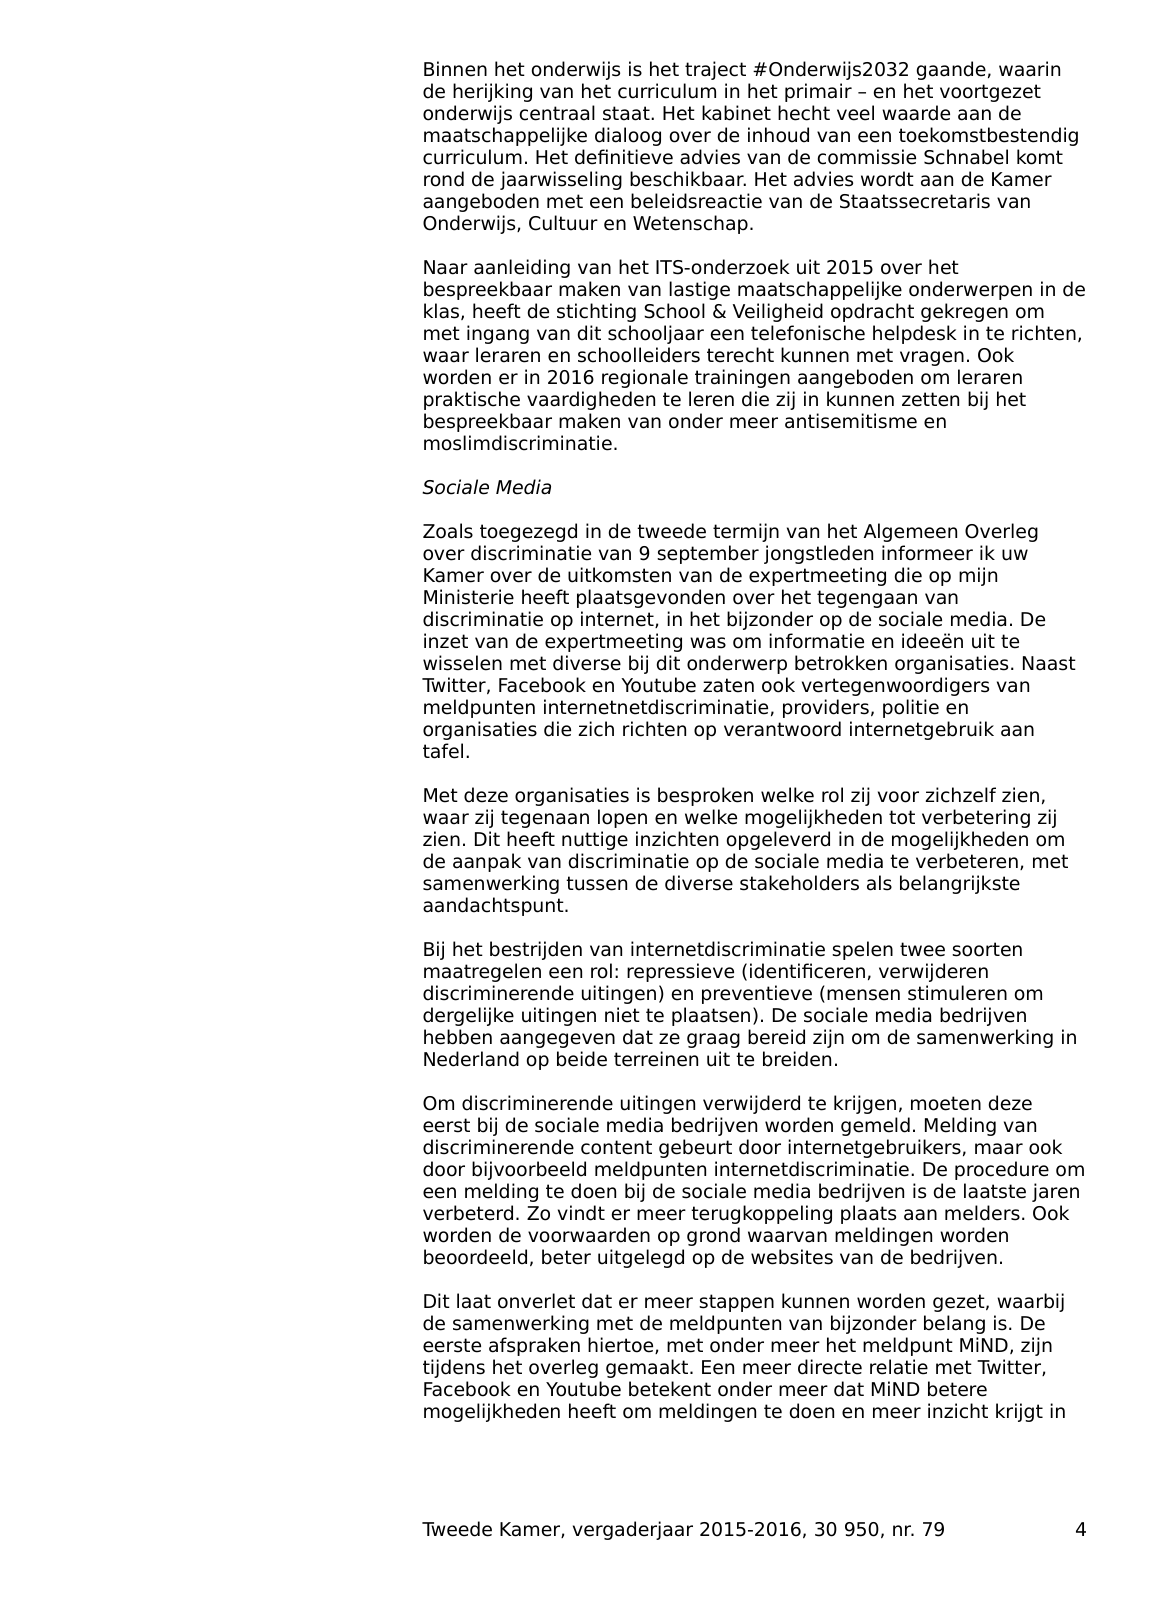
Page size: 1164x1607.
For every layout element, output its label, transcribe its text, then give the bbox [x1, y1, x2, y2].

text Dit laat onverlet dat er meer stappen kunnen worden gezet, waarbij de samenwerking met de meldpunten van bijzonder belang is. De eerste afspraken hiertoe, met onder meer het meldpunt MiND, zijn tijdens het overleg gemaakt. Een meer directe relatie met Twitter, Facebook en Youtube betekent onder meer dat MiND betere mogelijkheden heeft om meldingen te doen en meer inzicht krijgt in [422, 1291, 1087, 1423]
subtitle Sociale Media [422, 477, 1087, 499]
text Zoals toegezegd in de tweede termijn van het Algemeen Overleg over discriminatie van 9 september jongstleden informeer ik uw Kamer over de uitkomsten van de expertmeeting die op mijn Ministerie heeft plaatsgevonden over het tegengaan van discriminatie op internet, in het bijzonder op de sociale media. De inzet van de expertmeeting was om informatie en ideeën uit te wisselen met diverse bij dit onderwerp betrokken organisaties. Naast Twitter, Facebook en Youtube zaten ook vertegenwoordigers van meldpunten internetnetdiscriminatie, providers, politie en organisaties die zich richten op verantwoord internetgebruik aan tafel. [422, 521, 1087, 763]
text Binnen het onderwijs is het traject #Onderwijs2032 gaande, waarin de herijking van het curriculum in het primair – en het voortgezet onderwijs centraal staat. Het kabinet hecht veel waarde aan de maatschappelijke dialoog over de inhoud van een toekomstbestendig curriculum. Het definitieve advies van de commissie Schnabel komt rond de jaarwisseling beschikbaar. Het advies wordt aan de Kamer aangeboden met een beleidsreactie van de Staatssecretaris van Onderwijs, Cultuur en Wetenschap. [422, 59, 1087, 235]
text Bij het bestrijden van internetdiscriminatie spelen twee soorten maatregelen een rol: repressieve (identificeren, verwijderen discriminerende uitingen) en preventieve (mensen stimuleren om dergelijke uitingen niet te plaatsen). De sociale media bedrijven hebben aangegeven dat ze graag bereid zijn om de samenwerking in Nederland op beide terreinen uit te breiden. [422, 939, 1087, 1071]
text Met deze organisaties is besproken welke rol zij voor zichzelf zien, waar zij tegenaan lopen en welke mogelijkheden tot verbetering zij zien. Dit heeft nuttige inzichten opgeleverd in de mogelijkheden om de aanpak van discriminatie op de sociale media te verbeteren, met samenwerking tussen de diverse stakeholders als belangrijkste aandachtspunt. [422, 785, 1087, 917]
text Naar aanleiding van het ITS-onderzoek uit 2015 over het bespreekbaar maken van lastige maatschappelijke onderwerpen in de klas, heeft de stichting School & Veiligheid opdracht gekregen om met ingang van dit schooljaar een telefonische helpdesk in te richten, waar leraren en schoolleiders terecht kunnen met vragen. Ook worden er in 2016 regionale trainingen aangeboden om leraren praktische vaardigheden te leren die zij in kunnen zetten bij het bespreekbaar maken van onder meer antisemitisme en moslimdiscriminatie. [422, 257, 1087, 455]
text Om discriminerende uitingen verwijderd te krijgen, moeten deze eerst bij de sociale media bedrijven worden gemeld. Melding van discriminerende content gebeurt door internetgebruikers, maar ook door bijvoorbeeld meldpunten internetdiscriminatie. De procedure om een melding te doen bij de sociale media bedrijven is de laatste jaren verbeterd. Zo vindt er meer terugkoppeling plaats aan melders. Ook worden de voorwaarden op grond waarvan meldingen worden beoordeeld, beter uitgelegd op de websites van de bedrijven. [422, 1093, 1087, 1269]
